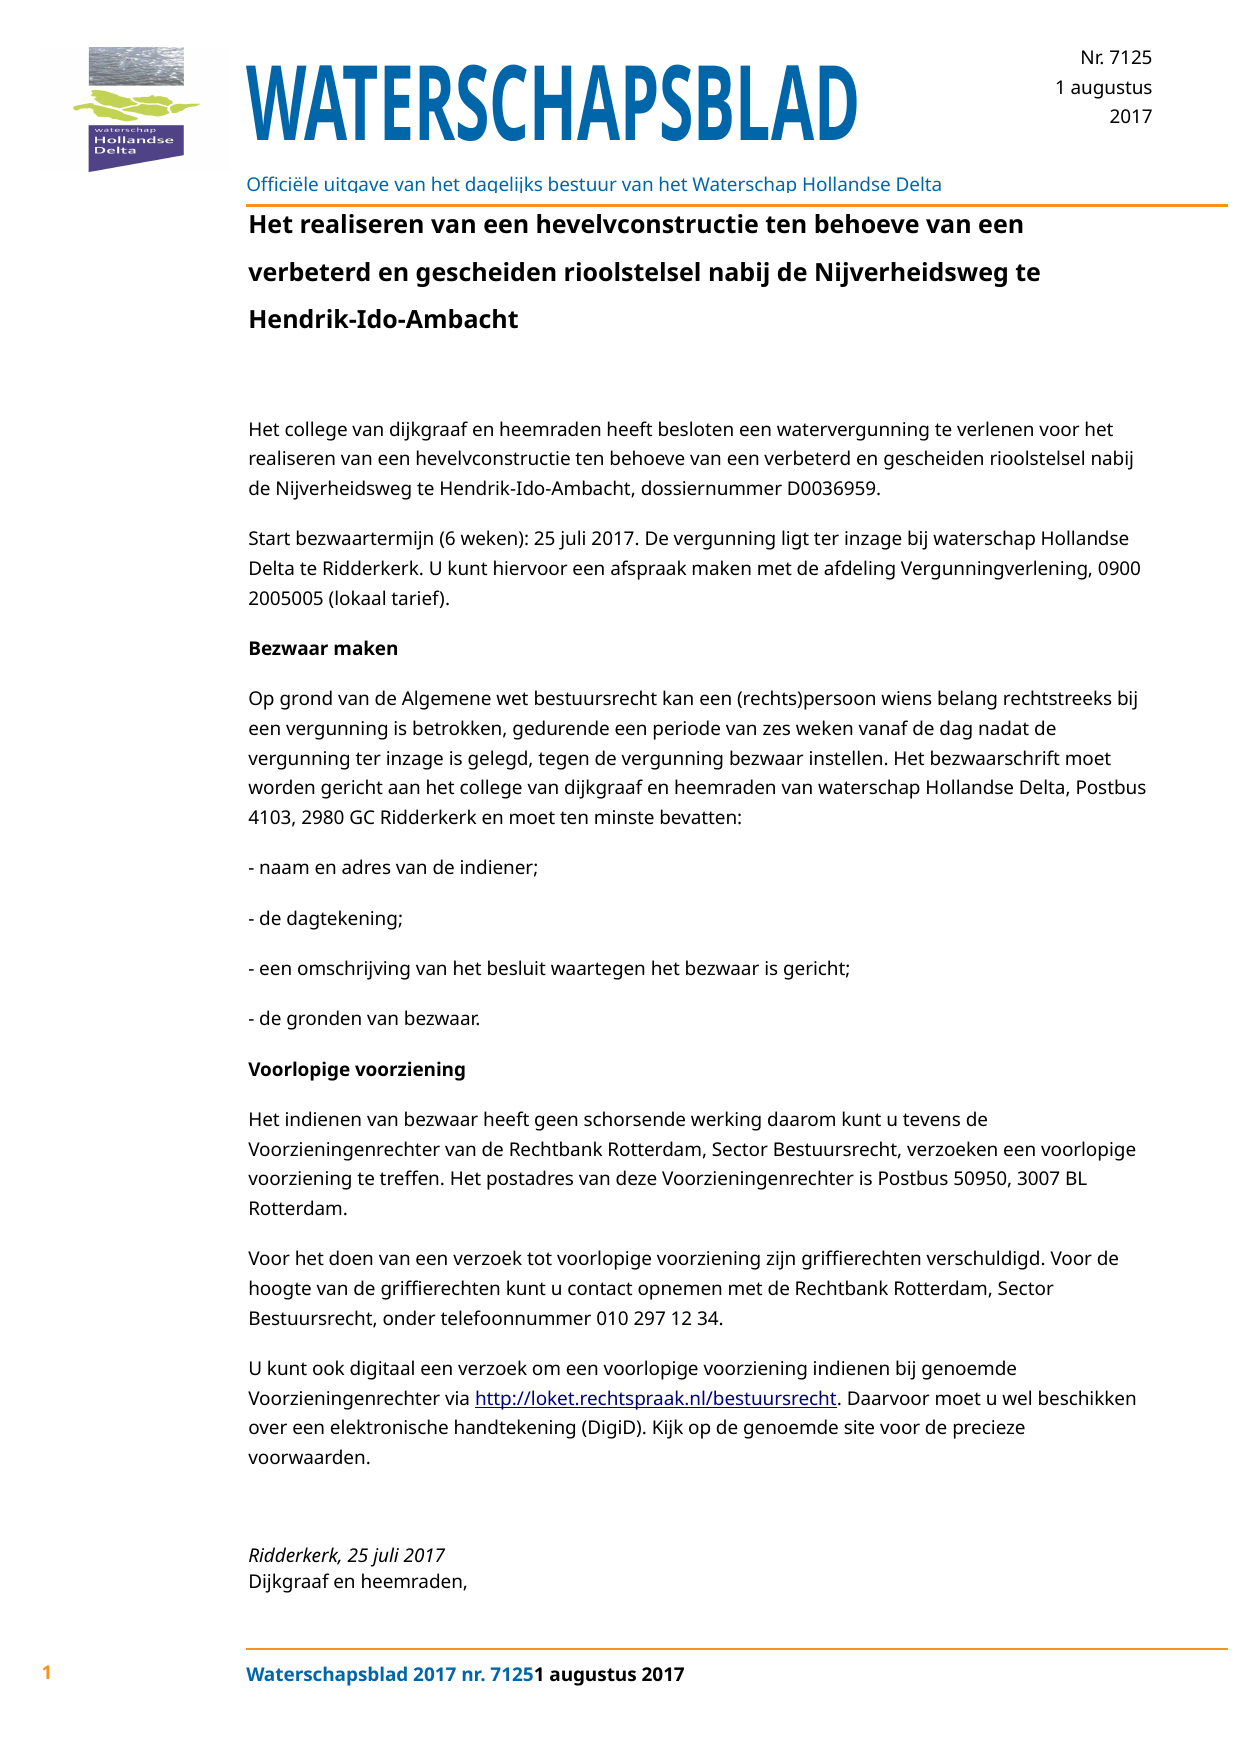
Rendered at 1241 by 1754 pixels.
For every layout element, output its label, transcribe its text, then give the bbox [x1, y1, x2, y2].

text Op grond van de Algemene wet bestuursrecht kan een (rechts)persoon wiens belang rechtstreeks bij een vergunning is betrokken, gedurende een periode van zes weken vanaf de dag nadat de vergunning ter inzage is gelegd, tegen de vergunning bezwaar instellen. Het bezwaarschrift moet worden gericht aan het college van dijkgraaf en heemraden van waterschap Hollandse Delta, Postbus 4103, 2980 GC Ridderkerk en moet ten minste bevatten: [248, 686, 1152, 829]
text Voor het doen van een verzoek tot voorlopige voorziening zijn griffierechten verschuldigd. Voor de hoogte van de griffierechten kunt u contact opnemen met de Rechtbank Rotterdam, Sector Bestuursrecht, onder telefoonnummer 010 297 12 34. [248, 1246, 1152, 1330]
text Bezwaar maken [248, 635, 1152, 661]
text - naam en adres van de indiener; [248, 854, 1152, 880]
text Ridderkerk, 25 juli 2017 [248, 1542, 1152, 1568]
text Het college van dijkgraaf en heemraden heeft besloten een watervergunning te verlenen voor het realiseren van een hevelvconstructie ten behoeve van een verbeterd en gescheiden rioolstelsel nabij de Nijverheidsweg te Hendrik-Ido-Ambacht, dossiernummer D0036959. [248, 416, 1152, 501]
text - een omschrijving van het besluit waartegen het bezwaar is gericht; [248, 955, 1152, 981]
picture [41, 47, 231, 172]
text U kunt ook digitaal een verzoek om een voorlopige voorziening indienen bij genoemde Voorzieningenrechter via http://loket.rechtspraak.nl/bestuursrecht. Daarvoor moet u wel beschikken over een elektronische handtekening (DigiD). Kijk op de genoemde site voor de precieze voorwaarden. [248, 1355, 1152, 1469]
text - de gronden van bezwaar. [248, 1006, 1152, 1031]
text - de dagtekening; [248, 905, 1152, 930]
text Start bezwaartermijn (6 weken): 25 juli 2017. De vergunning ligt ter inzage bij waterschap Hollandse Delta te Ridderkerk. U kunt hiervoor een afspraak maken met de afdeling Vergunningverlening, 0900 2005005 (lokaal tarief). [248, 526, 1152, 610]
text Voorlopige voorziening [248, 1056, 1152, 1082]
text Het realiseren van een hevelvconstructie ten behoeve van een verbeterd en gescheiden rioolstelsel nabij de Nijverheidsweg te Hendrik-Ido-Ambacht [248, 207, 1152, 336]
text Dijkgraaf en heemraden, [248, 1568, 1152, 1593]
text Het indienen van bezwaar heeft geen schorsende werking daarom kunt u tevens de Voorzieningenrechter van de Rechtbank Rotterdam, Sector Bestuursrecht, verzoeken een voorlopige voorziening te treffen. Het postadres van deze Voorzieningenrechter is Postbus 50950, 3007 BL Rotterdam. [248, 1106, 1152, 1221]
